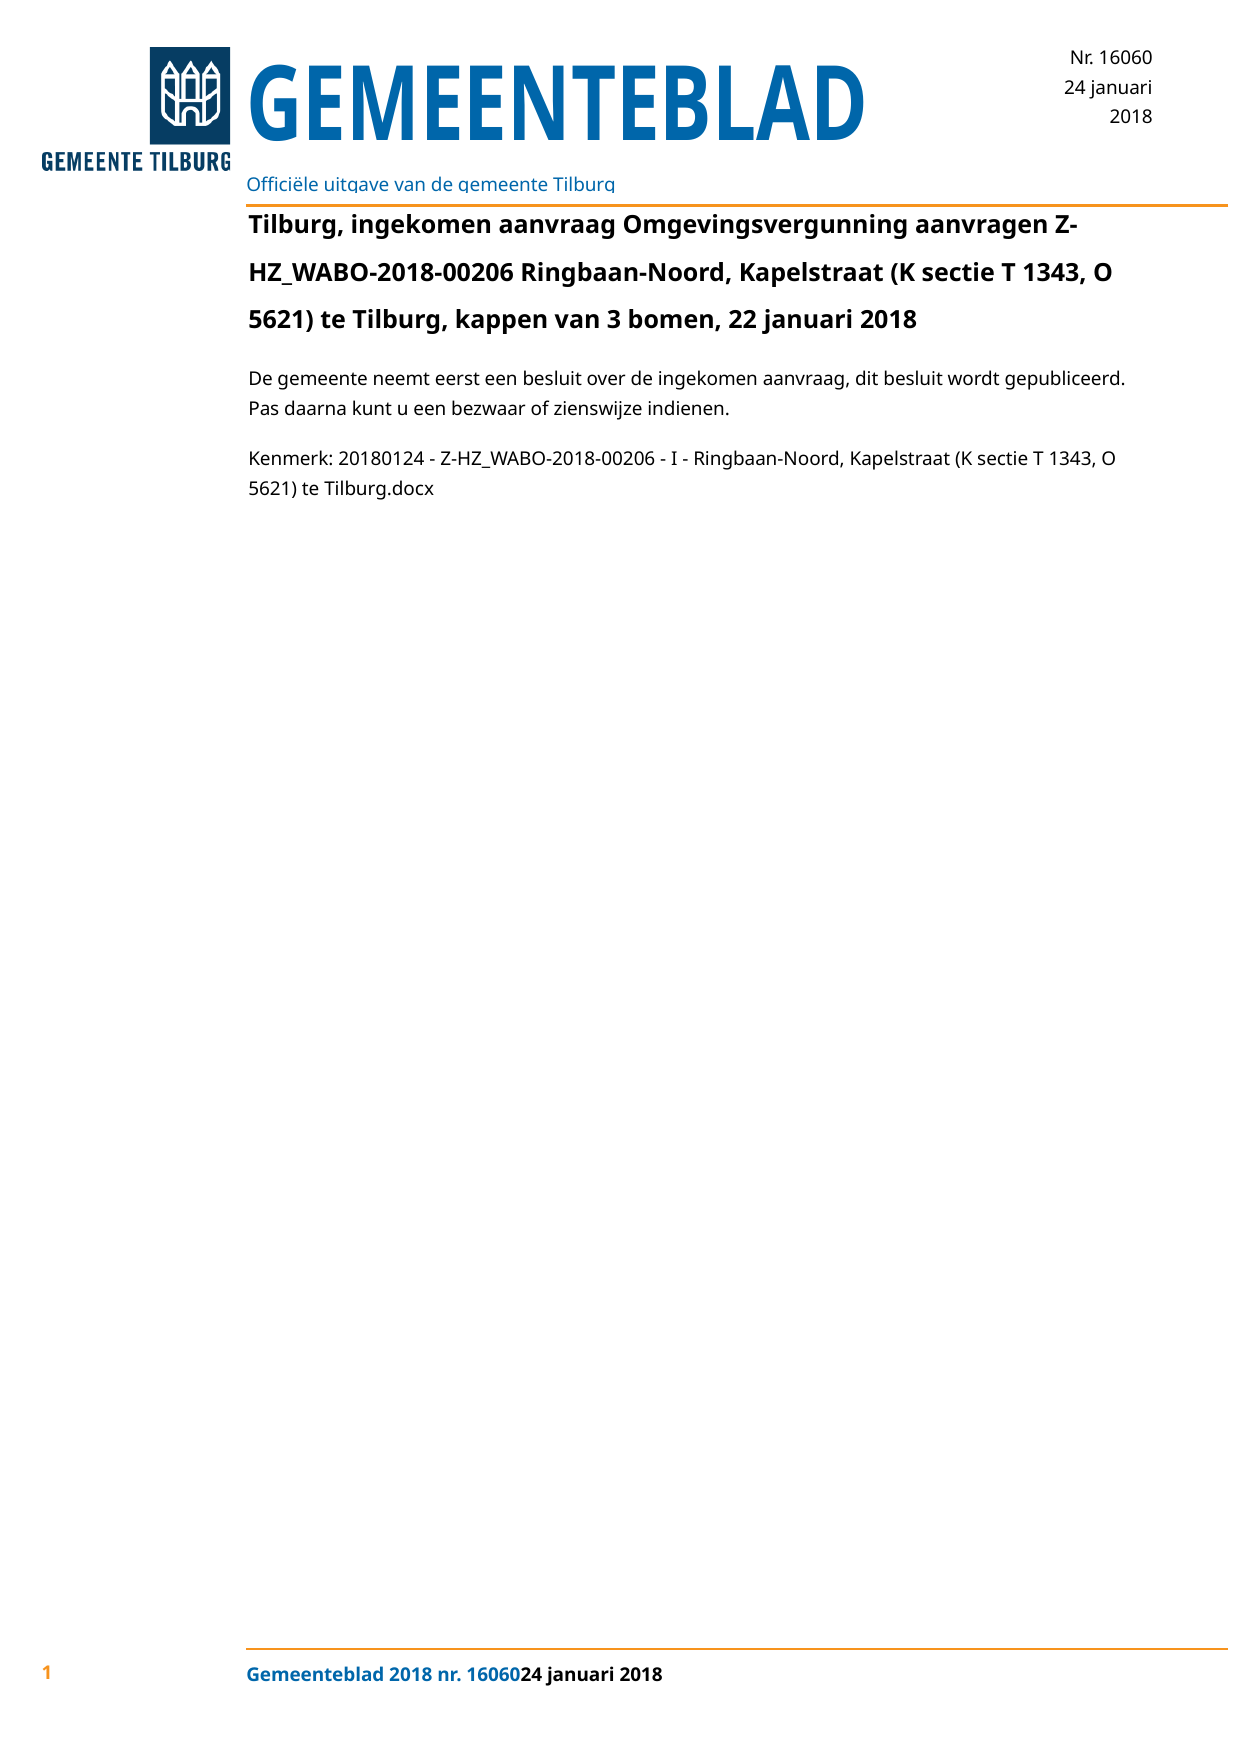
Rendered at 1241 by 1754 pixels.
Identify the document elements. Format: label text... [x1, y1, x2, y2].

text De gemeente neemt eerst een besluit over de ingekomen aanvraag, dit besluit wordt gepubliceerd. Pas daarna kunt u een bezwaar of zienswijze indienen. [248, 366, 1152, 421]
text Kenmerk: 20180124 - Z-HZ_WABO-2018-00206 - I - Ringbaan-Noord, Kapelstraat (K sectie T 1343, O 5621) te Tilburg.docx [248, 446, 1152, 501]
picture [41, 47, 231, 172]
text Tilburg, ingekomen aanvraag Omgevingsvergunning aanvragen Z-HZ_WABO-2018-00206 Ringbaan-Noord, Kapelstraat (K sectie T 1343, O 5621) te Tilburg, kappen van 3 bomen, 22 januari 2018 [248, 207, 1152, 336]
